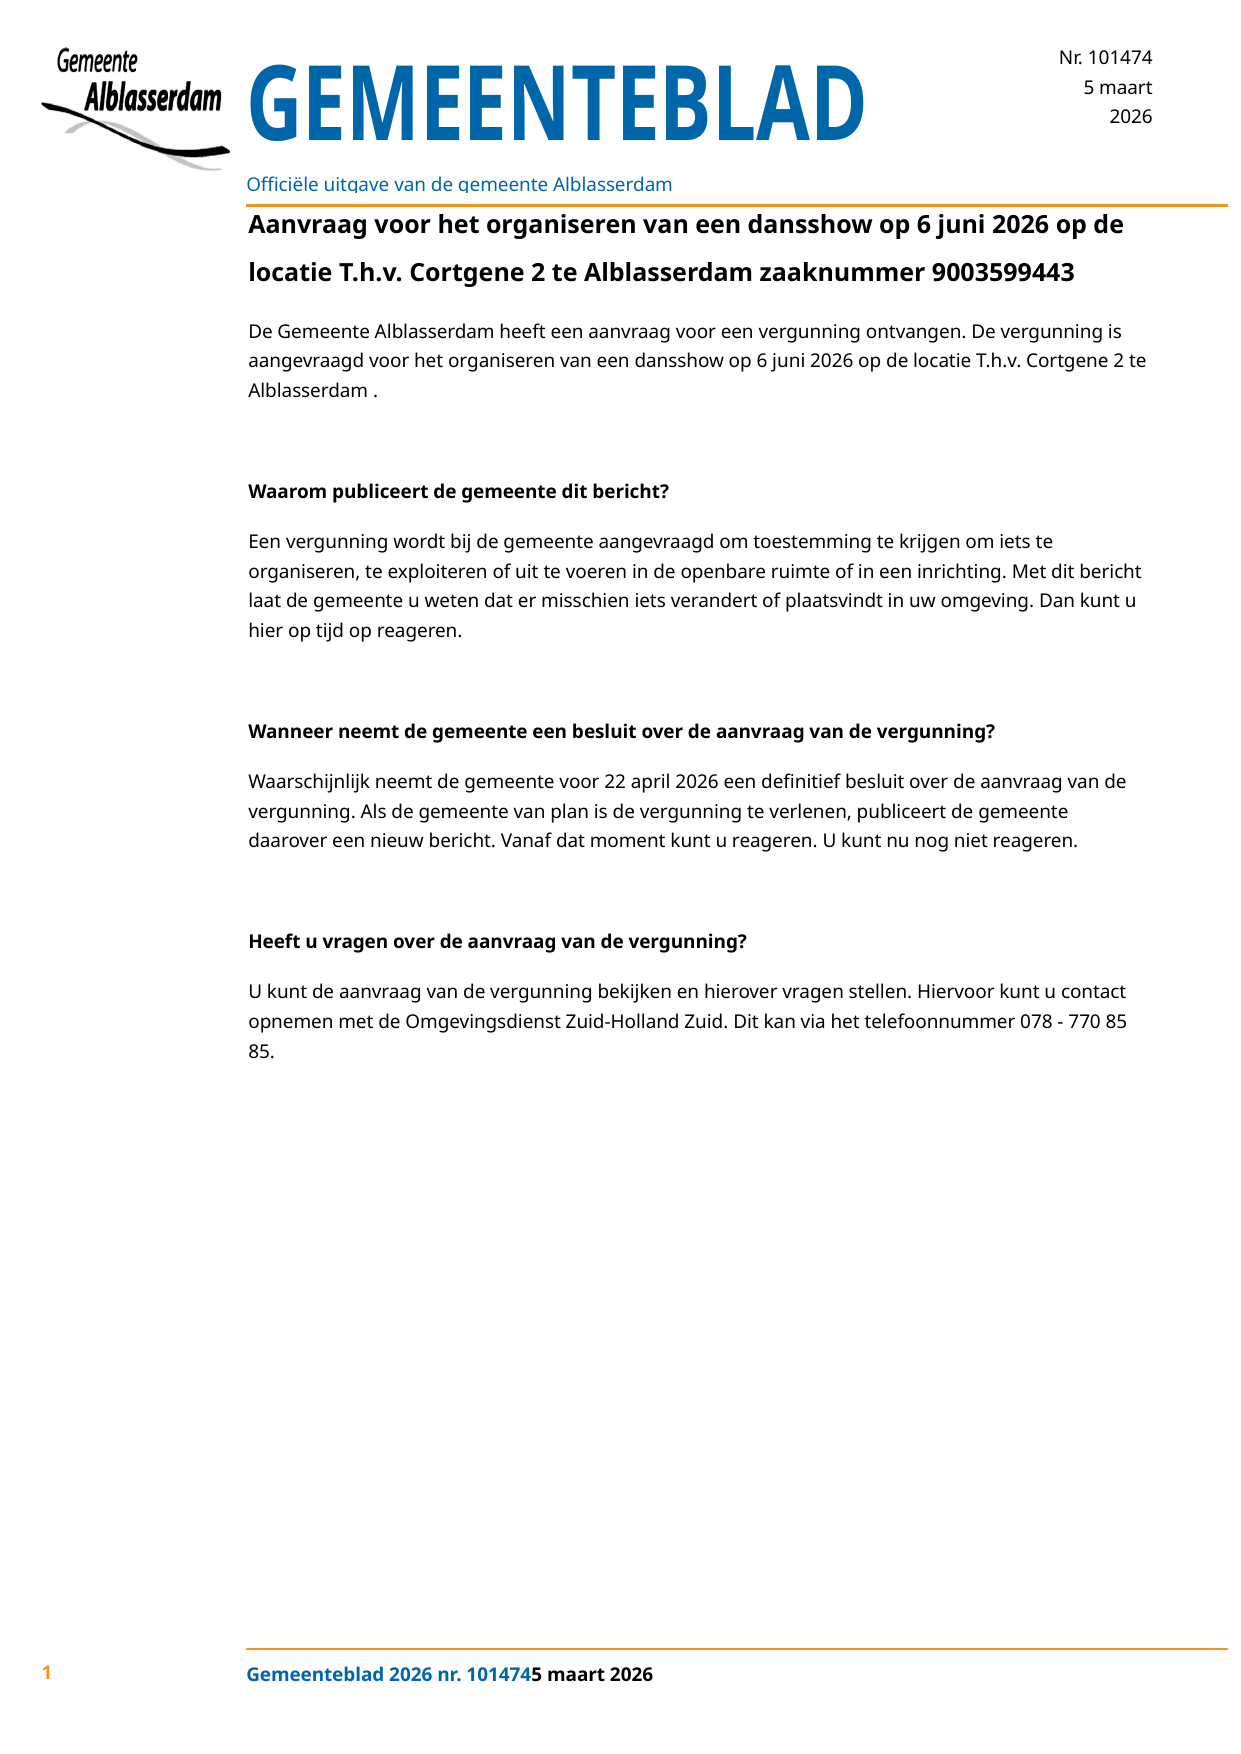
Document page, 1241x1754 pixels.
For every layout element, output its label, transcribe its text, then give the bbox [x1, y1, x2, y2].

picture [41, 47, 231, 172]
text U kunt de aanvraag van de vergunning bekijken en hierover vragen stellen. Hiervoor kunt u contact opnemen met de Omgevingsdienst Zuid-Holland Zuid. Dit kan via het telefoonnummer 078 - 770 85 85. [248, 979, 1152, 1064]
text Een vergunning wordt bij de gemeente aangevraagd om toestemming te krijgen om iets te organiseren, te exploiteren of uit te voeren in de openbare ruimte of in een inrichting. Met dit bericht laat de gemeente u weten dat er misschien iets verandert of plaatsvindt in uw omgeving. Dan kunt u hier op tijd op reageren. [248, 528, 1152, 643]
text Aanvraag voor het organiseren van een dansshow op 6 juni 2026 op de locatie T.h.v. Cortgene 2 te Alblasserdam zaaknummer 9003599443 [248, 207, 1152, 288]
text Heeft u vragen over de aanvraag van de vergunning? [248, 928, 1152, 954]
text Waarom publiceert de gemeente dit bericht? [248, 478, 1152, 504]
text De Gemeente Alblasserdam heeft een aanvraag voor een vergunning ontvangen. De vergunning is aangevraagd voor het organiseren van een dansshow op 6 juni 2026 op de locatie T.h.v. Cortgene 2 te Alblasserdam . [248, 318, 1152, 403]
text Waarschijnlijk neemt de gemeente voor 22 april 2026 een definitief besluit over de aanvraag van de vergunning. Als de gemeente van plan is de vergunning te verlenen, publiceert de gemeente daarover een nieuw bericht. Vanaf dat moment kunt u reageren. U kunt nu nog niet reageren. [248, 768, 1152, 853]
text Wanneer neemt de gemeente een besluit over de aanvraag van de vergunning? [248, 718, 1152, 744]
